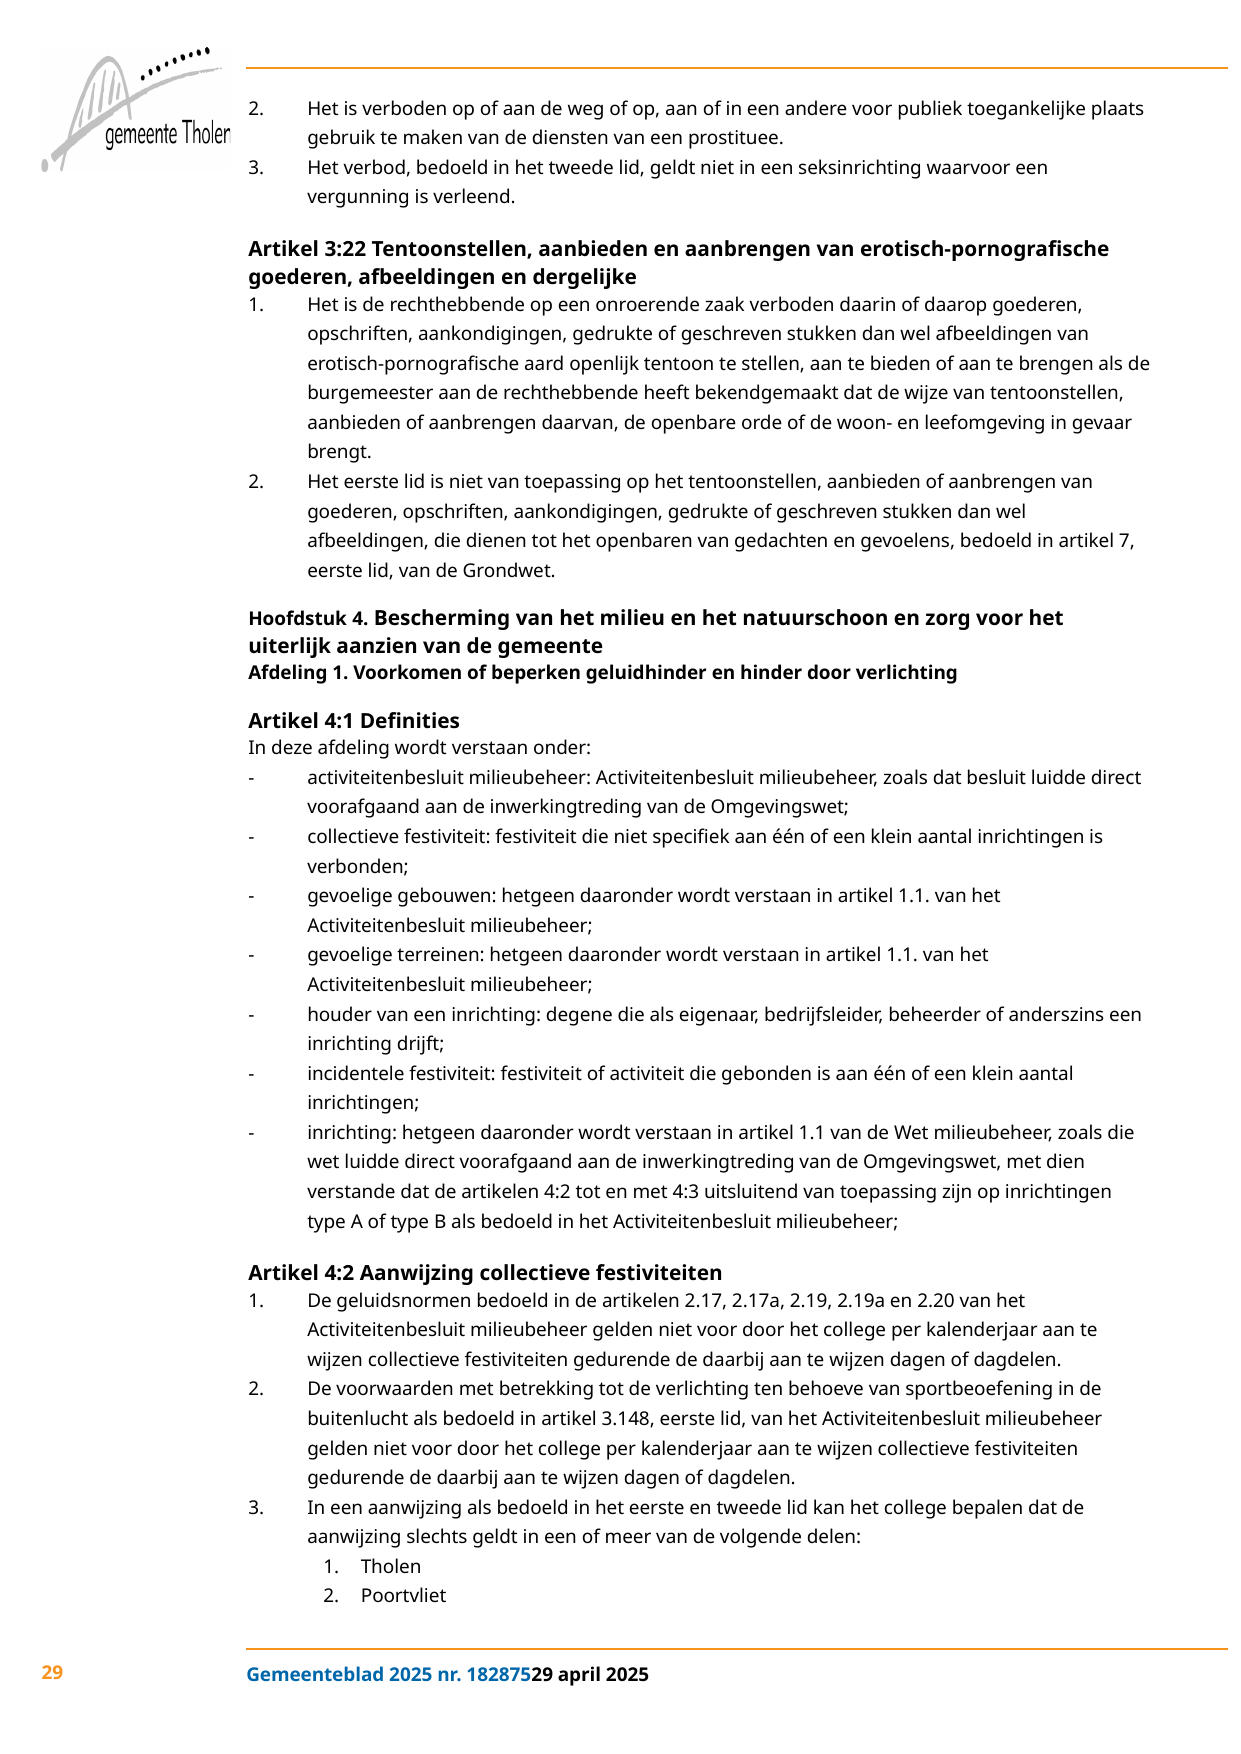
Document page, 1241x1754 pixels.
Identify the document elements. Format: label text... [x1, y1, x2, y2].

text Artikel 4:2 Aanwijzing collectieve festiviteiten [248, 1258, 1152, 1287]
list In een aanwijzing als bedoeld in het eerste en tweede lid kan het college bepalen dat de aanwijzing slechts geldt in een of meer van de volgende delen: [248, 1494, 1152, 1549]
picture [41, 47, 231, 172]
list inrichting: hetgeen daaronder wordt verstaan in artikel 1.1 van de Wet milieubeheer, zoals die wet luidde direct voorafgaand aan de inwerkingtreding van de Omgevingswet, met dien verstande dat de artikelen 4:2 tot en met 4:3 uitsluitend van toepassing zijn op inrichtingen type A of type B als bedoeld in het Activiteitenbesluit milieubeheer; [248, 1119, 1152, 1234]
list Het verbod, bedoeld in het tweede lid, geldt niet in een seksinrichting waarvoor een vergunning is verleend. [248, 154, 1152, 209]
list De geluidsnormen bedoeld in de artikelen 2.17, 2.17a, 2.19, 2.19a en 2.20 van het Activiteitenbesluit milieubeheer gelden niet voor door het college per kalenderjaar aan te wijzen collectieve festiviteiten gedurende de daarbij aan te wijzen dagen of dagdelen. [248, 1287, 1152, 1372]
list De voorwaarden met betrekking tot de verlichting ten behoeve van sportbeoefening in de buitenlucht als bedoeld in artikel 3.148, eerste lid, van het Activiteitenbesluit milieubeheer gelden niet voor door het college per kalenderjaar aan te wijzen collectieve festiviteiten gedurende de daarbij aan te wijzen dagen of dagdelen. [248, 1376, 1152, 1490]
text Afdeling 1. Voorkomen of beperken geluidhinder en hinder door verlichting [248, 659, 1152, 685]
list Het is verboden op of aan de weg of op, aan of in een andere voor publiek toegankelijke plaats gebruik te maken van de diensten van een prostituee. [248, 95, 1152, 150]
list Het eerste lid is niet van toepassing op het tentoonstellen, aanbieden of aanbrengen van goederen, opschriften, aankondigingen, gedrukte of geschreven stukken dan wel afbeeldingen, die dienen tot het openbaren van gedachten en gevoelens, bedoeld in artikel 7, eerste lid, van de Grondwet. [248, 468, 1152, 583]
list incidentele festiviteit: festiviteit of activiteit die gebonden is aan één of een klein aantal inrichtingen; [248, 1060, 1152, 1115]
list collectieve festiviteit: festiviteit die niet specifiek aan één of een klein aantal inrichtingen is verbonden; [248, 823, 1152, 879]
text Hoofdstuk 4. Bescherming van het milieu en het natuurschoon en zorg voor het uiterlijk aanzien van de gemeente [248, 603, 1152, 659]
list gevoelige terreinen: hetgeen daaronder wordt verstaan in artikel 1.1. van het Activiteitenbesluit milieubeheer; [248, 942, 1152, 997]
list activiteitenbesluit milieubeheer: Activiteitenbesluit milieubeheer, zoals dat besluit luidde direct voorafgaand aan de inwerkingtreding van de Omgevingswet; [248, 764, 1152, 819]
text Artikel 4:1 Definities [248, 706, 1152, 734]
list Poortvliet [323, 1583, 1152, 1608]
list houder van een inrichting: degene die als eigenaar, bedrijfsleider, beheerder of anderszins een inrichting drijft; [248, 1001, 1152, 1056]
text In deze afdeling wordt verstaan onder: [248, 734, 1152, 760]
text Artikel 3:22 Tentoonstellen, aanbieden en aanbrengen van erotisch-pornografische goederen, afbeeldingen en dergelijke [248, 234, 1152, 291]
list gevoelige gebouwen: hetgeen daaronder wordt verstaan in artikel 1.1. van het Activiteitenbesluit milieubeheer; [248, 882, 1152, 938]
list Het is de rechthebbende op een onroerende zaak verboden daarin of daarop goederen, opschriften, aankondigingen, gedrukte of geschreven stukken dan wel afbeeldingen van erotisch-pornografische aard openlijk tentoon te stellen, aan te bieden of aan te brengen als de burgemeester aan de rechthebbende heeft bekendgemaakt dat de wijze van tentoonstellen, aanbieden of aanbrengen daarvan, de openbare orde of de woon- en leefomgeving in gevaar brengt. [248, 291, 1152, 464]
list Tholen [323, 1553, 1152, 1579]
